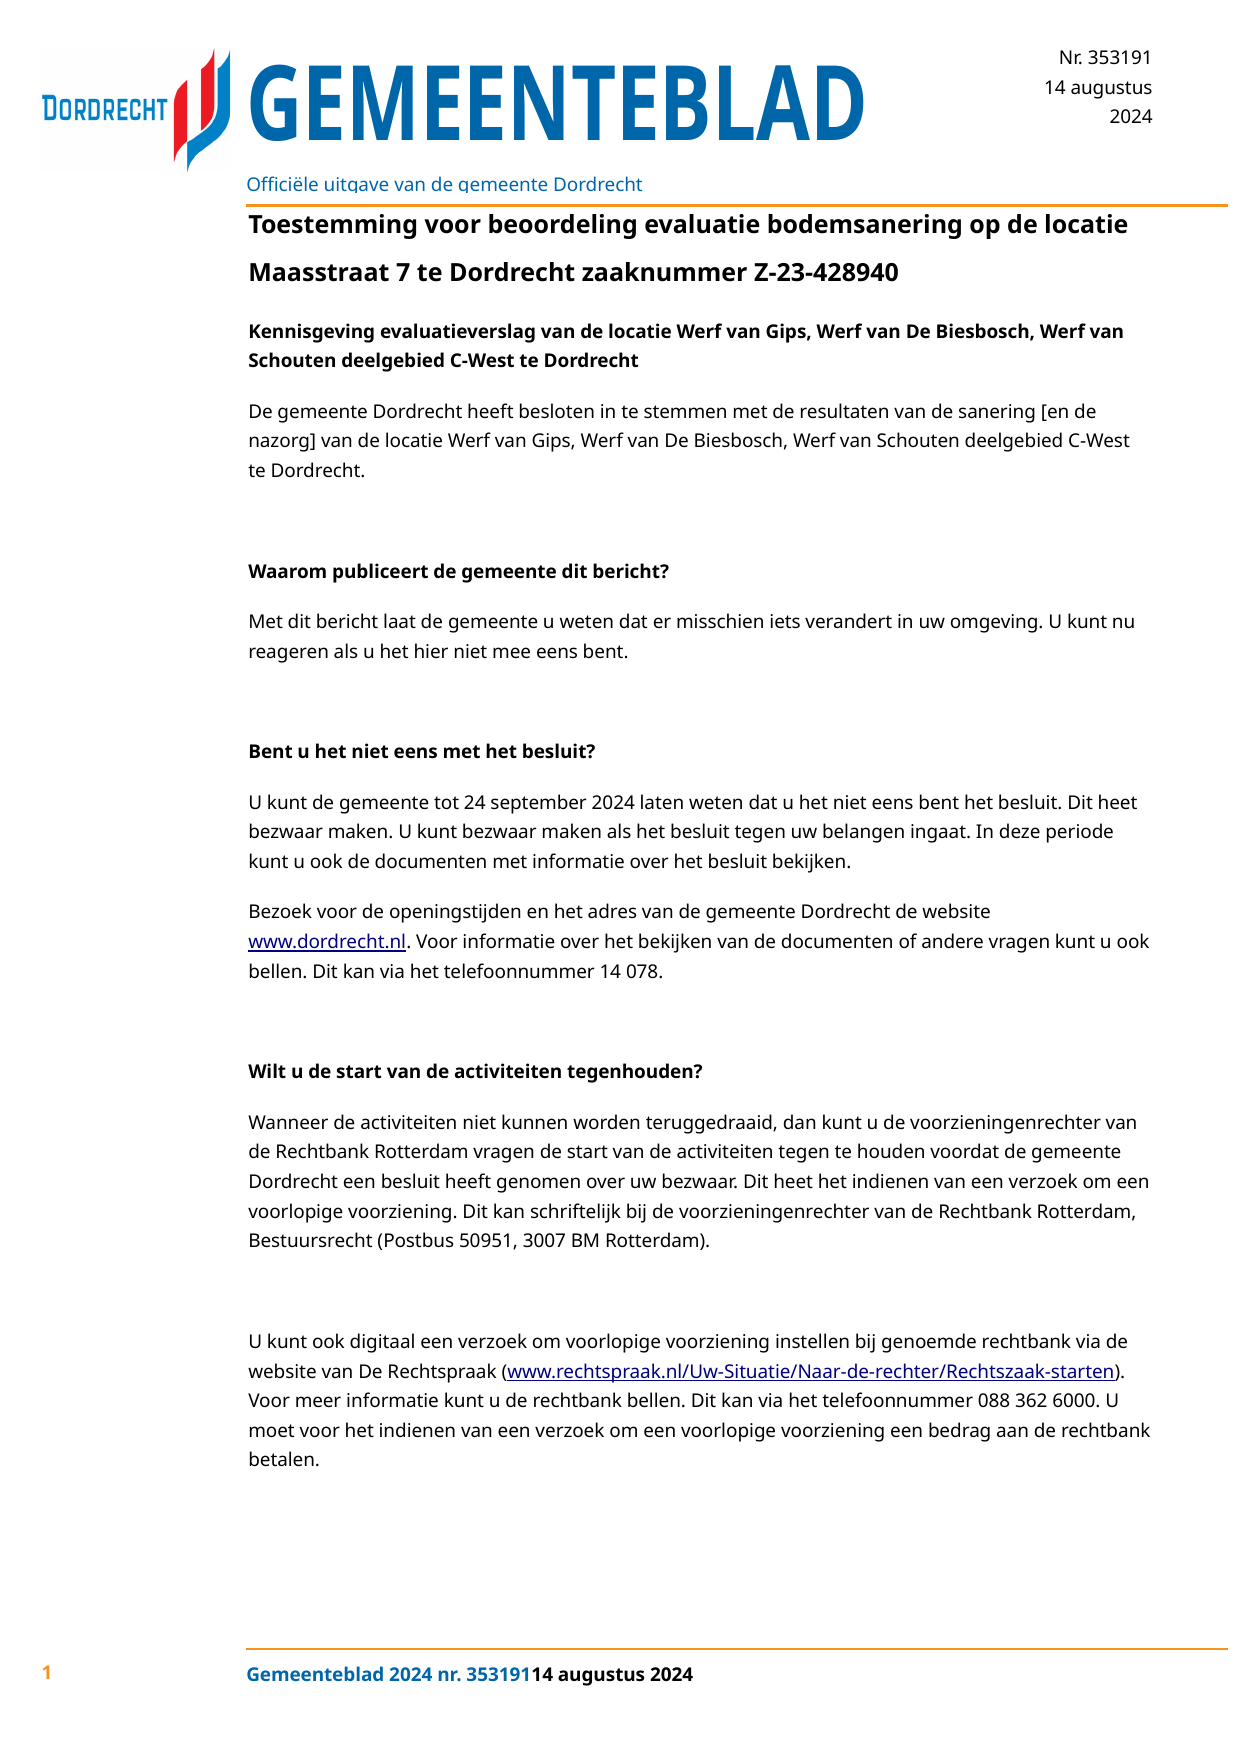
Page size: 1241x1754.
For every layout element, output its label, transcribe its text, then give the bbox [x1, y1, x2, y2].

text Waarom publiceert de gemeente dit bericht? [248, 558, 1152, 584]
text Met dit bericht laat de gemeente u weten dat er misschien iets verandert in uw omgeving. U kunt nu reageren als u het hier niet mee eens bent. [248, 608, 1152, 664]
text Bezoek voor de openingstijden en het adres van de gemeente Dordrecht de website www.dordrecht.nl. Voor informatie over het bekijken van de documenten of andere vragen kunt u ook bellen. Dit kan via het telefoonnummer 14 078. [248, 899, 1152, 984]
text U kunt ook digitaal een verzoek om voorlopige voorziening instellen bij genoemde rechtbank via de website van De Rechtspraak (www.rechtspraak.nl/Uw-Situatie/Naar-de-rechter/Rechtszaak-starten). Voor meer informatie kunt u de rechtbank bellen. Dit kan via het telefoonnummer 088 362 6000. U moet voor het indienen van een verzoek om een voorlopige voorziening een bedrag aan de rechtbank betalen. [248, 1328, 1152, 1472]
text Kennisgeving evaluatieverslag van de locatie Werf van Gips, Werf van De Biesbosch, Werf van Schouten deelgebied C-West te Dordrecht [248, 318, 1152, 373]
text Wilt u de start van de activiteiten tegenhouden? [248, 1059, 1152, 1084]
picture [41, 47, 231, 172]
text Bent u het niet eens met het besluit? [248, 739, 1152, 764]
text U kunt de gemeente tot 24 september 2024 laten weten dat u het niet eens bent het besluit. Dit heet bezwaar maken. U kunt bezwaar maken als het besluit tegen uw belangen ingaat. In deze periode kunt u ook de documenten met informatie over het besluit bekijken. [248, 789, 1152, 874]
text Toestemming voor beoordeling evaluatie bodemsanering op de locatie Maasstraat 7 te Dordrecht zaaknummer Z-23-428940 [248, 207, 1152, 288]
text Wanneer de activiteiten niet kunnen worden teruggedraaid, dan kunt u de voorzieningenrechter van de Rechtbank Rotterdam vragen de start van de activiteiten tegen te houden voordat de gemeente Dordrecht een besluit heeft genomen over uw bezwaar. Dit heet het indienen van een verzoek om een voorlopige voorziening. Dit kan schriftelijk bij de voorzieningenrechter van de Rechtbank Rotterdam, Bestuursrecht (Postbus 50951, 3007 BM Rotterdam). [248, 1109, 1152, 1253]
text De gemeente Dordrecht heeft besloten in te stemmen met de resultaten van de sanering [en de nazorg] van de locatie Werf van Gips, Werf van De Biesbosch, Werf van Schouten deelgebied C-West te Dordrecht. [248, 398, 1152, 483]
